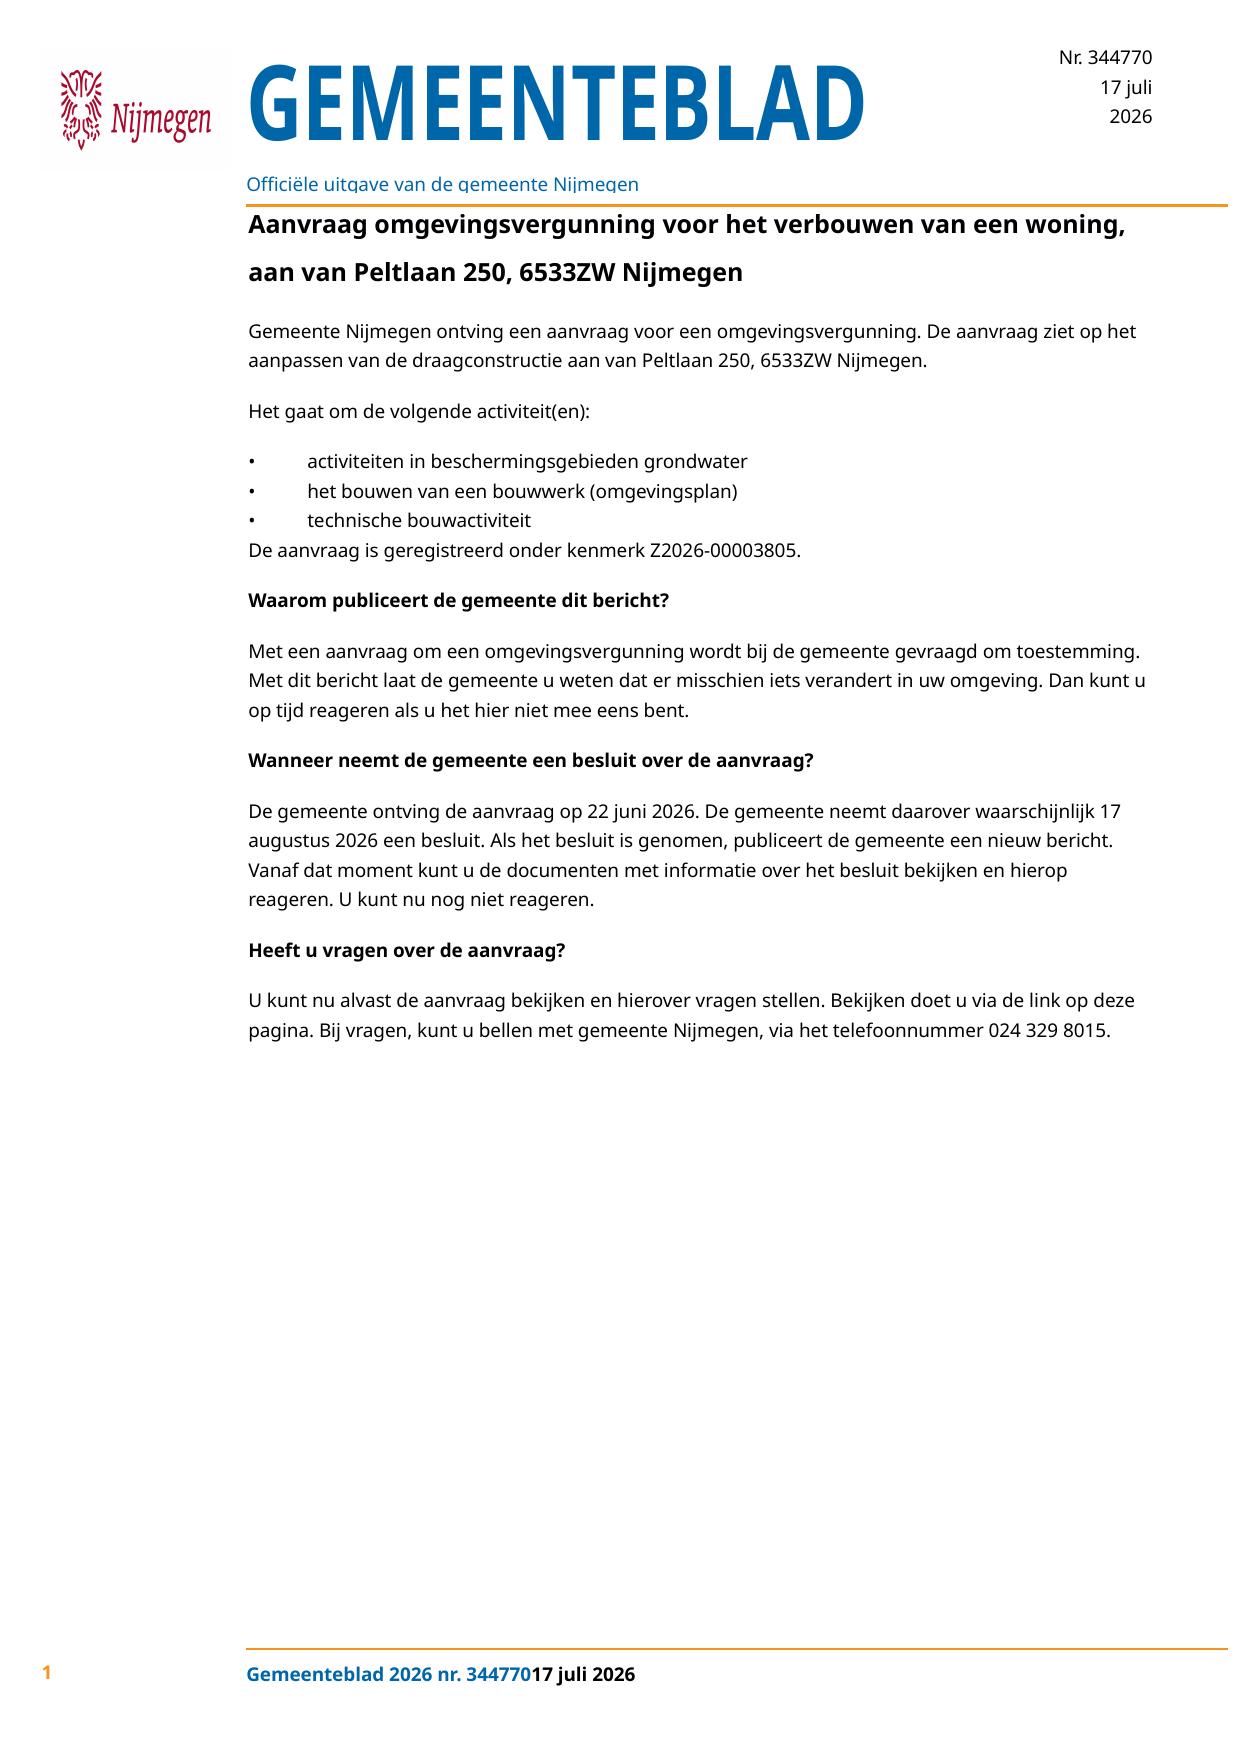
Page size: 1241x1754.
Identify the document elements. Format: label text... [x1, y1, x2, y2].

text Aanvraag omgevingsvergunning voor het verbouwen van een woning, aan van Peltlaan 250, 6533ZW Nijmegen [248, 207, 1152, 288]
text Het gaat om de volgende activiteit(en): [248, 398, 1152, 424]
text De gemeente ontving de aanvraag op 22 juni 2026. De gemeente neemt daarover waarschijnlijk 17 augustus 2026 een besluit. Als het besluit is genomen, publiceert de gemeente een nieuw bericht. Vanaf dat moment kunt u de documenten met informatie over het besluit bekijken en hierop reageren. U kunt nu nog niet reageren. [248, 798, 1152, 912]
text Waarom publiceert de gemeente dit bericht? [248, 587, 1152, 613]
list activiteiten in beschermingsgebieden grondwater [248, 448, 1152, 474]
text De aanvraag is geregistreerd onder kenmerk Z2026-00003805. [248, 537, 1152, 563]
text Gemeente Nijmegen ontving een aanvraag voor een omgevingsvergunning. De aanvraag ziet op het aanpassen van de draagconstructie aan van Peltlaan 250, 6533ZW Nijmegen. [248, 318, 1152, 373]
picture [41, 47, 231, 172]
text U kunt nu alvast de aanvraag bekijken en hierover vragen stellen. Bekijken doet u via de link op deze pagina. Bij vragen, kunt u bellen met gemeente Nijmegen, via het telefoonnummer 024 329 8015. [248, 987, 1152, 1043]
text Wanneer neemt de gemeente een besluit over de aanvraag? [248, 747, 1152, 773]
list het bouwen van een bouwwerk (omgevingsplan) [248, 478, 1152, 504]
text Heeft u vragen over de aanvraag? [248, 937, 1152, 963]
text Met een aanvraag om een omgevingsvergunning wordt bij de gemeente gevraagd om toestemming. Met dit bericht laat de gemeente u weten dat er misschien iets verandert in uw omgeving. Dan kunt u op tijd reageren als u het hier niet mee eens bent. [248, 638, 1152, 723]
list technische bouwactiviteit [248, 507, 1152, 533]
